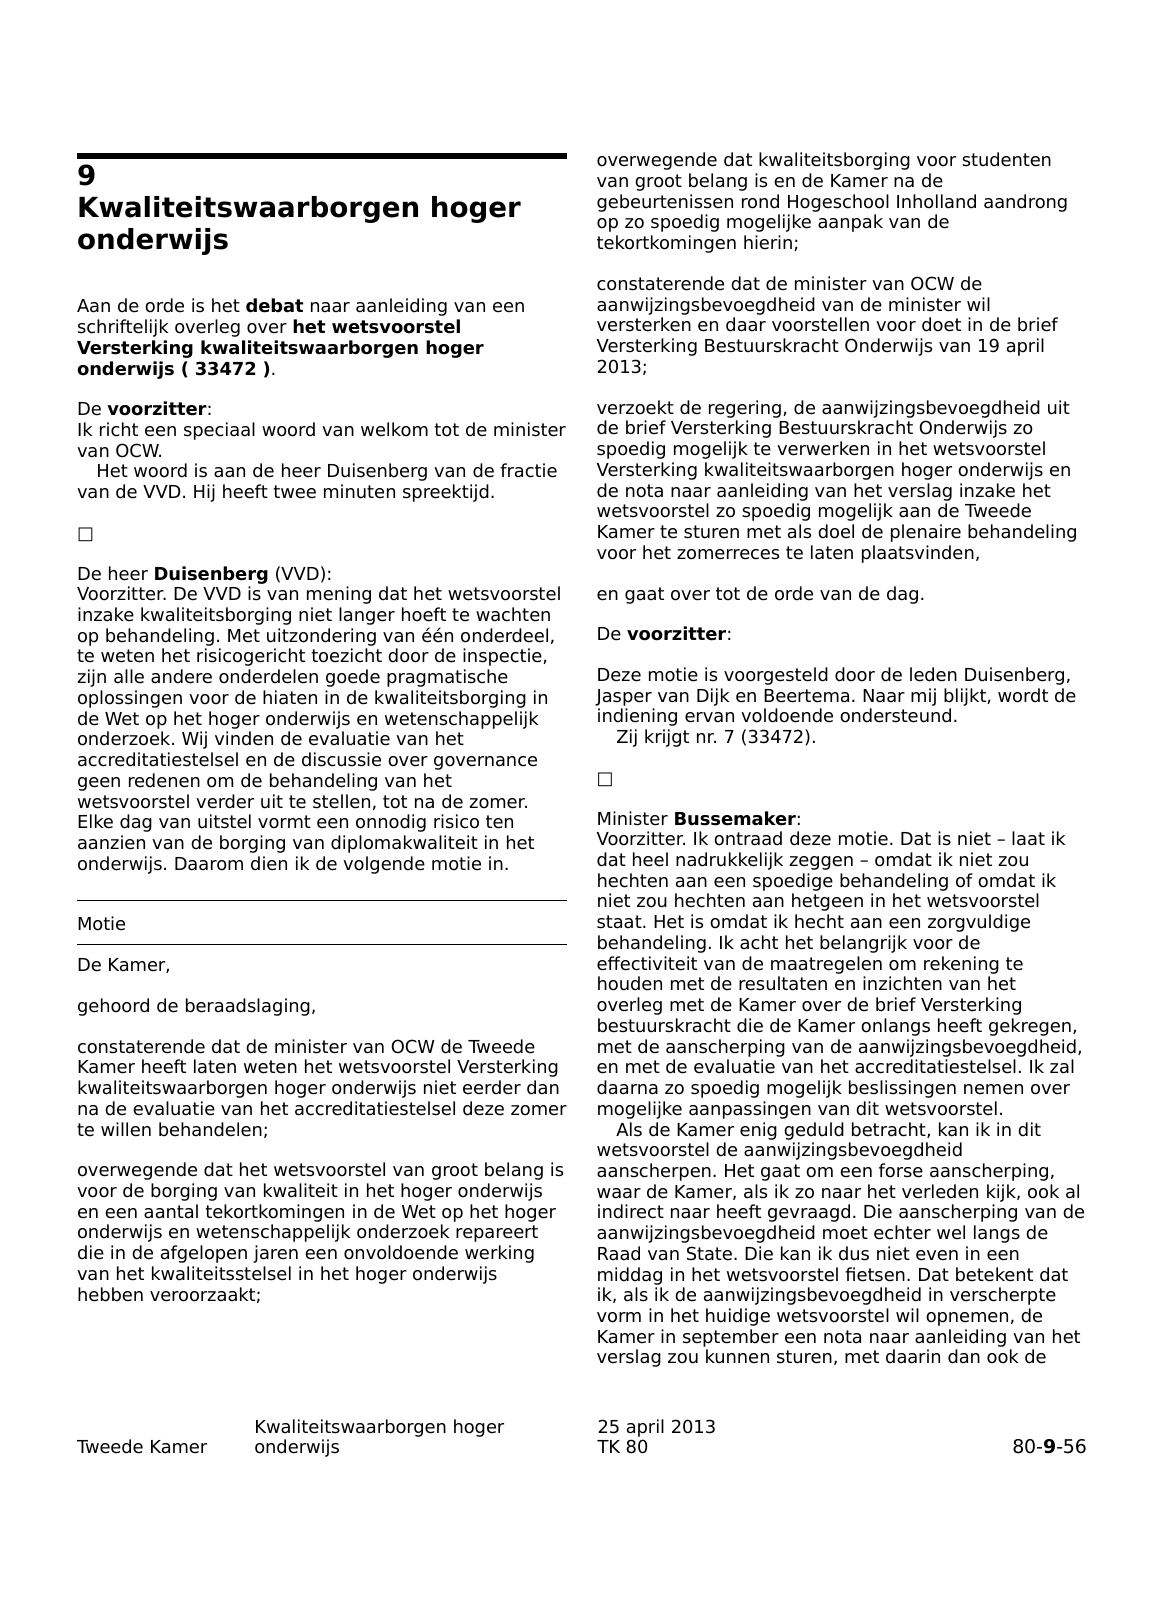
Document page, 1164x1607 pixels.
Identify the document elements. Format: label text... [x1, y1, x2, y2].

text constaterende dat de minister van OCW de aanwijzingsbevoegdheid van de minister wil versterken en daar voorstellen voor doet in de brief Versterking Bestuurskracht Onderwijs van 19 april 2013; [596, 274, 1087, 377]
text □ [77, 523, 567, 543]
text Deze motie is voorgesteld door de leden Duisenberg, Jasper van Dijk en Beertema. Naar mij blijkt, wordt de indiening ervan voldoende ondersteund. [596, 665, 1087, 727]
text Ik richt een speciaal woord van welkom tot de minister van OCW. [77, 420, 567, 461]
title 9 Kwaliteitswaarborgen hoger onderwijs [77, 159, 567, 256]
text De Kamer, [77, 955, 567, 976]
text gehoord de beraadslaging, [77, 996, 567, 1016]
text overwegende dat het wetsvoorstel van groot belang is voor de borging van kwaliteit in het hoger onderwijs en een aantal tekortkomingen in de Wet op het hoger onderwijs en wetenschappelijk onderzoek repareert die in de afgelopen jaren een onvoldoende werking van het kwaliteitsstelsel in het hoger onderwijs hebben veroorzaakt; [77, 1160, 567, 1305]
text verzoekt de regering, de aanwijzingsbevoegdheid uit de brief Versterking Bestuurskracht Onderwijs zo spoedig mogelijk te verwerken in het wetsvoorstel Versterking kwaliteitswaarborgen hoger onderwijs en de nota naar aanleiding van het verslag inzake het wetsvoorstel zo spoedig mogelijk aan de Tweede Kamer te sturen met als doel de plenaire behandeling voor het zomerreces te laten plaatsvinden, [596, 397, 1087, 563]
text overwegende dat kwaliteitsborging voor studenten van groot belang is en de Kamer na de gebeurtenissen rond Hogeschool Inholland aandrong op zo spoedig mogelijke aanpak van de tekortkomingen hierin; [596, 150, 1087, 254]
text Als de Kamer enig geduld betracht, kan ik in dit wetsvoorstel de aanwijzingsbevoegdheid aanscherpen. Het gaat om een forse aanscherping, waar de Kamer, als ik zo naar het verleden kijk, ook al indirect naar heeft gevraagd. Die aanscherping van de aanwijzingsbevoegdheid moet echter wel langs de Raad van State. Die kan ik dus niet even in een middag in het wetsvoorstel fietsen. Dat betekent dat ik, als ik de aanwijzingsbevoegdheid in verscherpte vorm in het huidige wetsvoorstel wil opnemen, de Kamer in september een nota naar aanleiding van het verslag zou kunnen sturen, met daarin dan ook de [596, 1119, 1087, 1368]
text De voorzitter: [596, 624, 1087, 645]
text Voorzitter. Ik ontraad deze motie. Dat is niet – laat ik dat heel nadrukkelijk zeggen – omdat ik niet zou hechten aan een spoedige behandeling of omdat ik niet zou hechten aan hetgeen in het wetsvoorstel staat. Het is omdat ik hecht aan een zorgvuldige behandeling. Ik acht het belangrijk voor de effectiviteit van de maatregelen om rekening te houden met de resultaten en inzichten van het overleg met de Kamer over de brief Versterking bestuurskracht die de Kamer onlangs heeft gekregen, met de aanscherping van de aanwijzingsbevoegdheid, en met de evaluatie van het accreditatiestelsel. Ik zal daarna zo spoedig mogelijk beslissingen nemen over mogelijke aanpassingen van dit wetsvoorstel. [596, 829, 1087, 1119]
text constaterende dat de minister van OCW de Tweede Kamer heeft laten weten het wetsvoorstel Versterking kwaliteitswaarborgen hoger onderwijs niet eerder dan na de evaluatie van het accreditatiestelsel deze zomer te willen behandelen; [77, 1036, 567, 1140]
text en gaat over tot de orde van de dag. [596, 583, 1087, 604]
text Voorzitter. De VVD is van mening dat het wetsvoorstel inzake kwaliteitsborging niet langer hoeft te wachten op behandeling. Met uitzondering van één onderdeel, te weten het risicogericht toezicht door de inspectie, zijn alle andere onderdelen goede pragmatische oplossingen voor de hiaten in de kwaliteitsborging in de Wet op het hoger onderwijs en wetenschappelijk onderzoek. Wij vinden de evaluatie van het accreditatiestelsel en de discussie over governance geen redenen om de behandeling van het wetsvoorstel verder uit te stellen, tot na de zomer. Elke dag van uitstel vormt een onnodig risico ten aanzien van de borging van diplomakwaliteit in het onderwijs. Daarom dien ik de volgende motie in. [77, 584, 567, 874]
text De voorzitter: [77, 399, 567, 420]
text Zij krijgt nr. 7 (33472). [596, 727, 1087, 748]
text Aan de orde is het debat naar aanleiding van een schriftelijk overleg over het wetsvoorstel Versterking kwaliteitswaarborgen hoger onderwijs ( 33472 ). [77, 296, 567, 379]
text Minister Bussemaker: [596, 808, 1087, 829]
text De heer Duisenberg (VVD): [77, 563, 567, 584]
text Motie [77, 914, 567, 935]
text Het woord is aan de heer Duisenberg van de fractie van de VVD. Hij heeft twee minuten spreektijd. [77, 461, 567, 503]
text □ [596, 768, 1087, 788]
